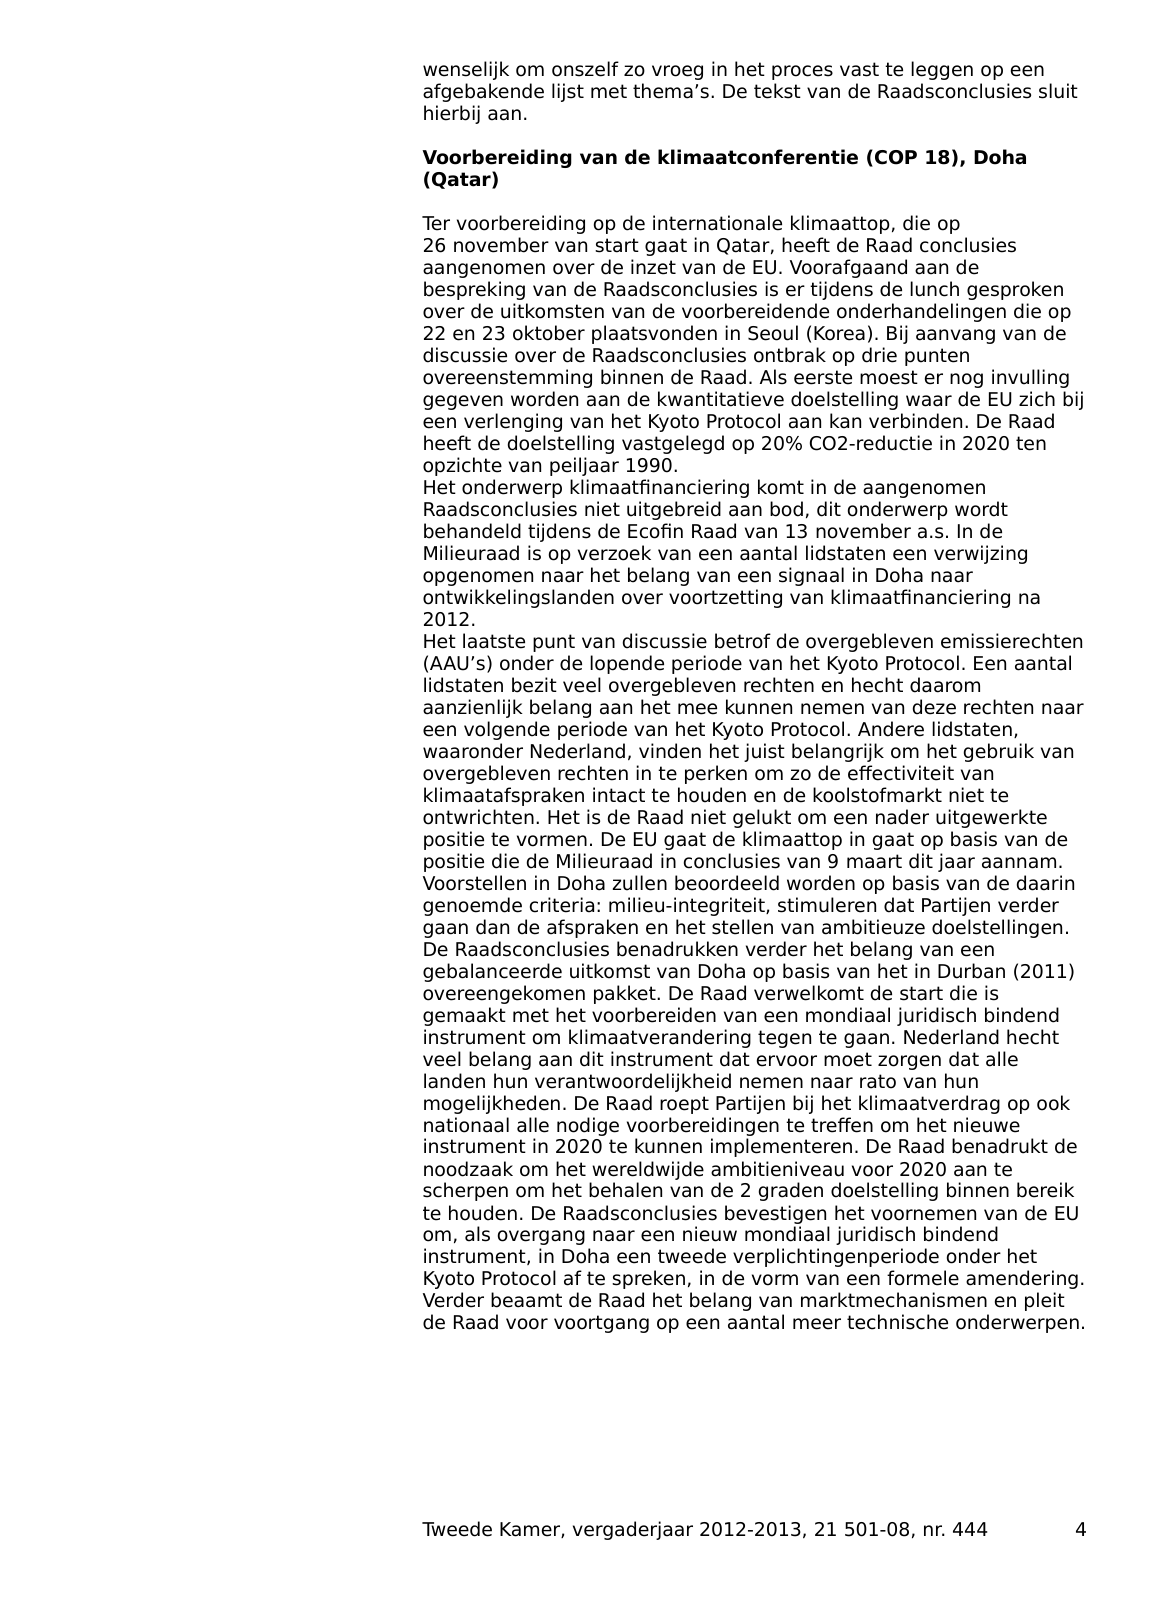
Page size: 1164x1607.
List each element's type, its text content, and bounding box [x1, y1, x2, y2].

text Het laatste punt van discussie betrof de overgebleven emissierechten (AAU’s) onder de lopende periode van het Kyoto Protocol. Een aantal lidstaten bezit veel overgebleven rechten en hecht daarom aanzienlijk belang aan het mee kunnen nemen van deze rechten naar een volgende periode van het Kyoto Protocol. Andere lidstaten, waaronder Nederland, vinden het juist belangrijk om het gebruik van overgebleven rechten in te perken om zo de effectiviteit van klimaatafspraken intact te houden en de koolstofmarkt niet te ontwrichten. Het is de Raad niet gelukt om een nader uitgewerkte positie te vormen. De EU gaat de klimaattop in gaat op basis van de positie die de Milieuraad in conclusies van 9 maart dit jaar aannam. Voorstellen in Doha zullen beoordeeld worden op basis van de daarin genoemde criteria: milieu-integriteit, stimuleren dat Partijen verder gaan dan de afspraken en het stellen van ambitieuze doelstellingen. [422, 631, 1087, 939]
text wenselijk om onszelf zo vroeg in het proces vast te leggen op een afgebakende lijst met thema’s. De tekst van de Raadsconclusies sluit hierbij aan. [422, 59, 1087, 125]
subtitle Voorbereiding van de klimaatconferentie (COP 18), Doha (Qatar) [422, 147, 1087, 191]
text De Raadsconclusies benadrukken verder het belang van een gebalanceerde uitkomst van Doha op basis van het in Durban (2011) overeengekomen pakket. De Raad verwelkomt de start die is gemaakt met het voorbereiden van een mondiaal juridisch bindend instrument om klimaatverandering tegen te gaan. Nederland hecht veel belang aan dit instrument dat ervoor moet zorgen dat alle landen hun verantwoordelijkheid nemen naar rato van hun mogelijkheden. De Raad roept Partijen bij het klimaatverdrag op ook nationaal alle nodige voorbereidingen te treffen om het nieuwe instrument in 2020 te kunnen implementeren. De Raad benadrukt de noodzaak om het wereldwijde ambitieniveau voor 2020 aan te scherpen om het behalen van de 2 graden doelstelling binnen bereik te houden. De Raadsconclusies bevestigen het voornemen van de EU om, als overgang naar een nieuw mondiaal juridisch bindend instrument, in Doha een tweede verplichtingenperiode onder het Kyoto Protocol af te spreken, in de vorm van een formele amendering. Verder beaamt de Raad het belang van marktmechanismen en pleit de Raad voor voortgang op een aantal meer technische onderwerpen. [422, 939, 1087, 1334]
text Ter voorbereiding op de internationale klimaattop, die op 26 november van start gaat in Qatar, heeft de Raad conclusies aangenomen over de inzet van de EU. Voorafgaand aan de bespreking van de Raadsconclusies is er tijdens de lunch gesproken over de uitkomsten van de voorbereidende onderhandelingen die op 22 en 23 oktober plaatsvonden in Seoul (Korea). Bij aanvang van de discussie over de Raadsconclusies ontbrak op drie punten overeenstemming binnen de Raad. Als eerste moest er nog invulling gegeven worden aan de kwantitatieve doelstelling waar de EU zich bij een verlenging van het Kyoto Protocol aan kan verbinden. De Raad heeft de doelstelling vastgelegd op 20% CO2-reductie in 2020 ten opzichte van peiljaar 1990. [422, 213, 1087, 477]
text Het onderwerp klimaatfinanciering komt in de aangenomen Raadsconclusies niet uitgebreid aan bod, dit onderwerp wordt behandeld tijdens de Ecofin Raad van 13 november a.s. In de Milieuraad is op verzoek van een aantal lidstaten een verwijzing opgenomen naar het belang van een signaal in Doha naar ontwikkelingslanden over voortzetting van klimaatfinanciering na 2012. [422, 477, 1087, 631]
